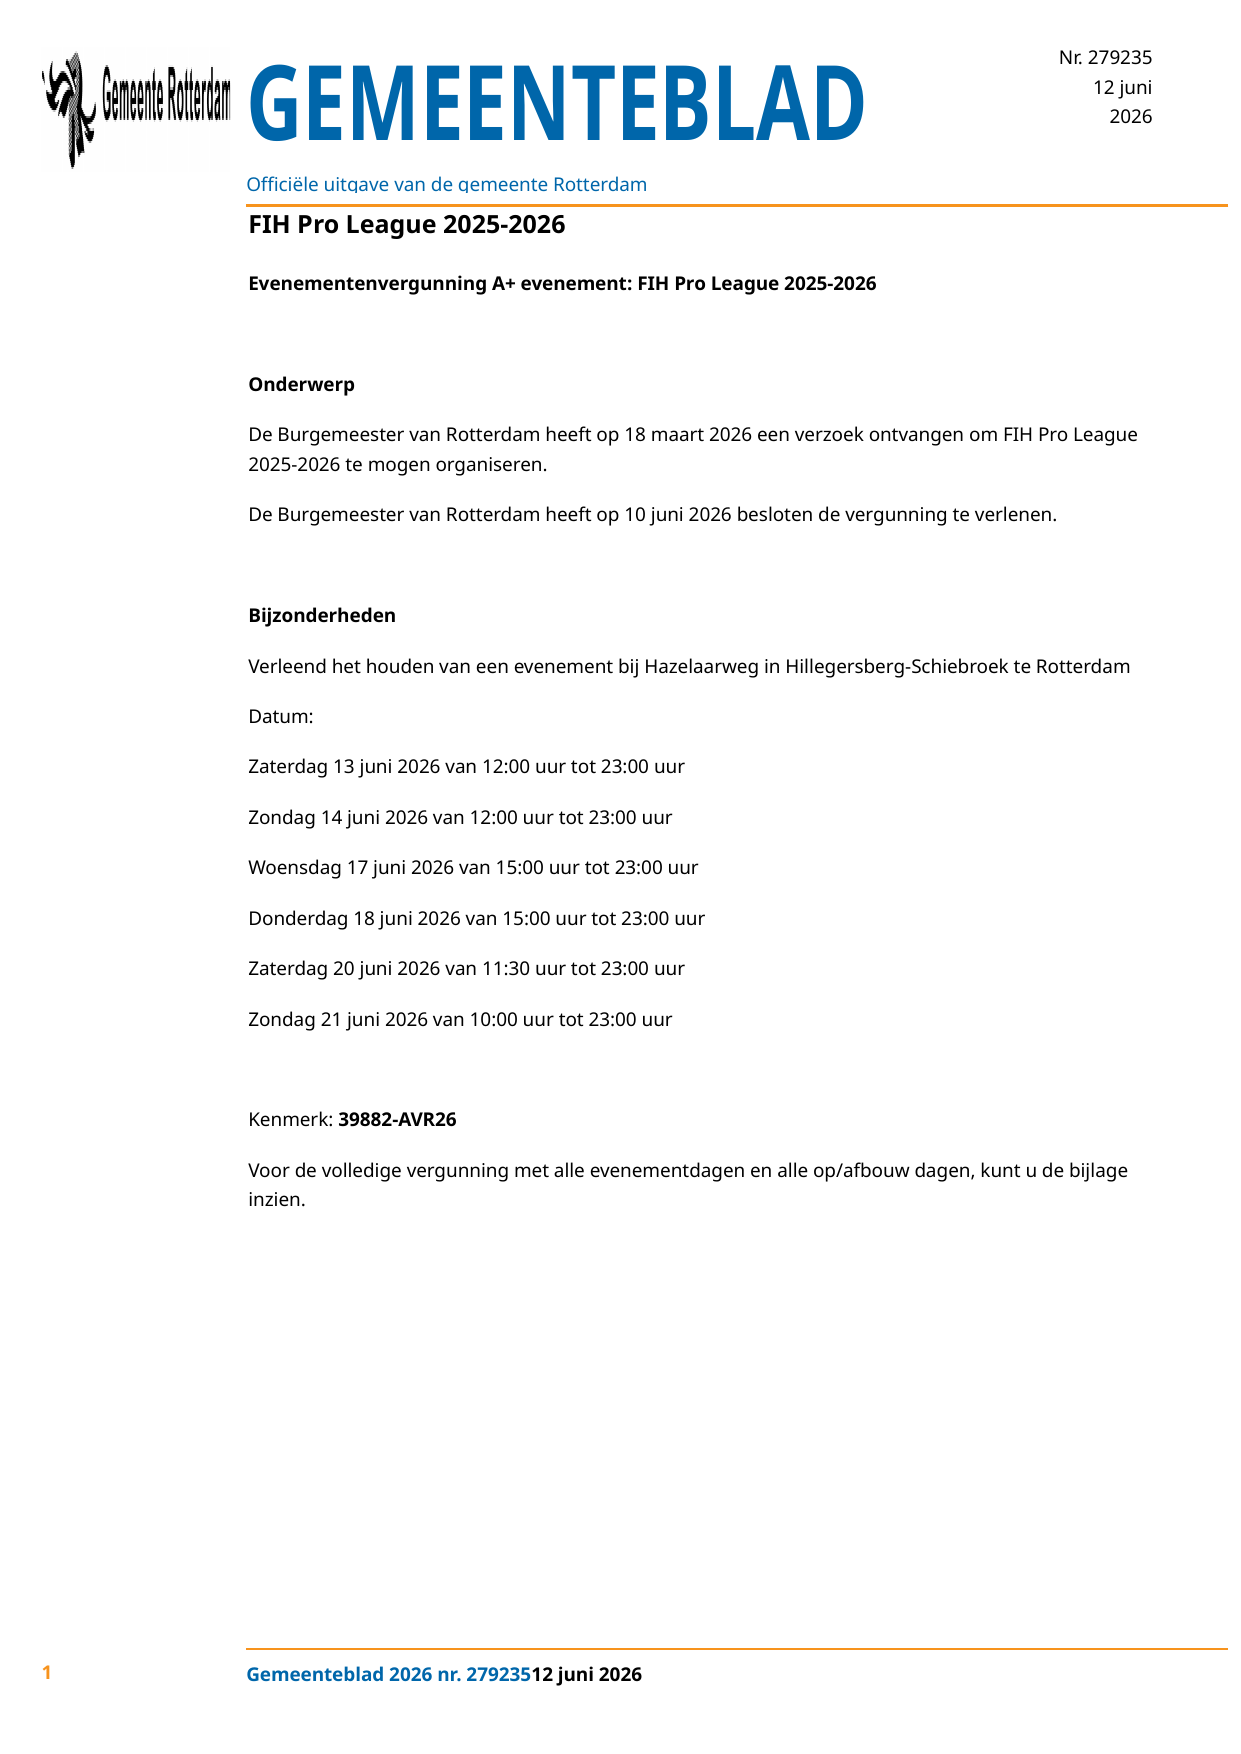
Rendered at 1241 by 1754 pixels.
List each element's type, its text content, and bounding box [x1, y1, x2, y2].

text De Burgemeester van Rotterdam heeft op 10 juni 2026 besloten de vergunning te verlenen. [248, 502, 1152, 527]
text Zondag 14 juni 2026 van 12:00 uur tot 23:00 uur [248, 804, 1152, 830]
text Evenementenvergunning A+ evenement: FIH Pro League 2025-2026 [248, 270, 1152, 296]
text Bijzonderheden [248, 602, 1152, 628]
text Datum: [248, 703, 1152, 729]
text Zondag 21 juni 2026 van 10:00 uur tot 23:00 uur [248, 1006, 1152, 1031]
text Zaterdag 20 juni 2026 van 11:30 uur tot 23:00 uur [248, 955, 1152, 981]
text Donderdag 18 juni 2026 van 15:00 uur tot 23:00 uur [248, 905, 1152, 931]
text Kenmerk: 39882-AVR26 [248, 1107, 1152, 1132]
text Woensdag 17 juni 2026 van 15:00 uur tot 23:00 uur [248, 854, 1152, 880]
text Onderwerp [248, 371, 1152, 397]
text De Burgemeester van Rotterdam heeft op 18 maart 2026 een verzoek ontvangen om FIH Pro League 2025-2026 te mogen organiseren. [248, 422, 1152, 477]
text FIH Pro League 2025-2026 [248, 207, 1152, 241]
text Zaterdag 13 juni 2026 van 12:00 uur tot 23:00 uur [248, 754, 1152, 779]
text Verleend het houden van een evenement bij Hazelaarweg in Hillegersberg-Schiebroek te Rotterdam [248, 653, 1152, 678]
text Voor de volledige vergunning met alle evenementdagen en alle op/afbouw dagen, kunt u de bijlage inzien. [248, 1157, 1152, 1212]
picture [41, 47, 231, 172]
